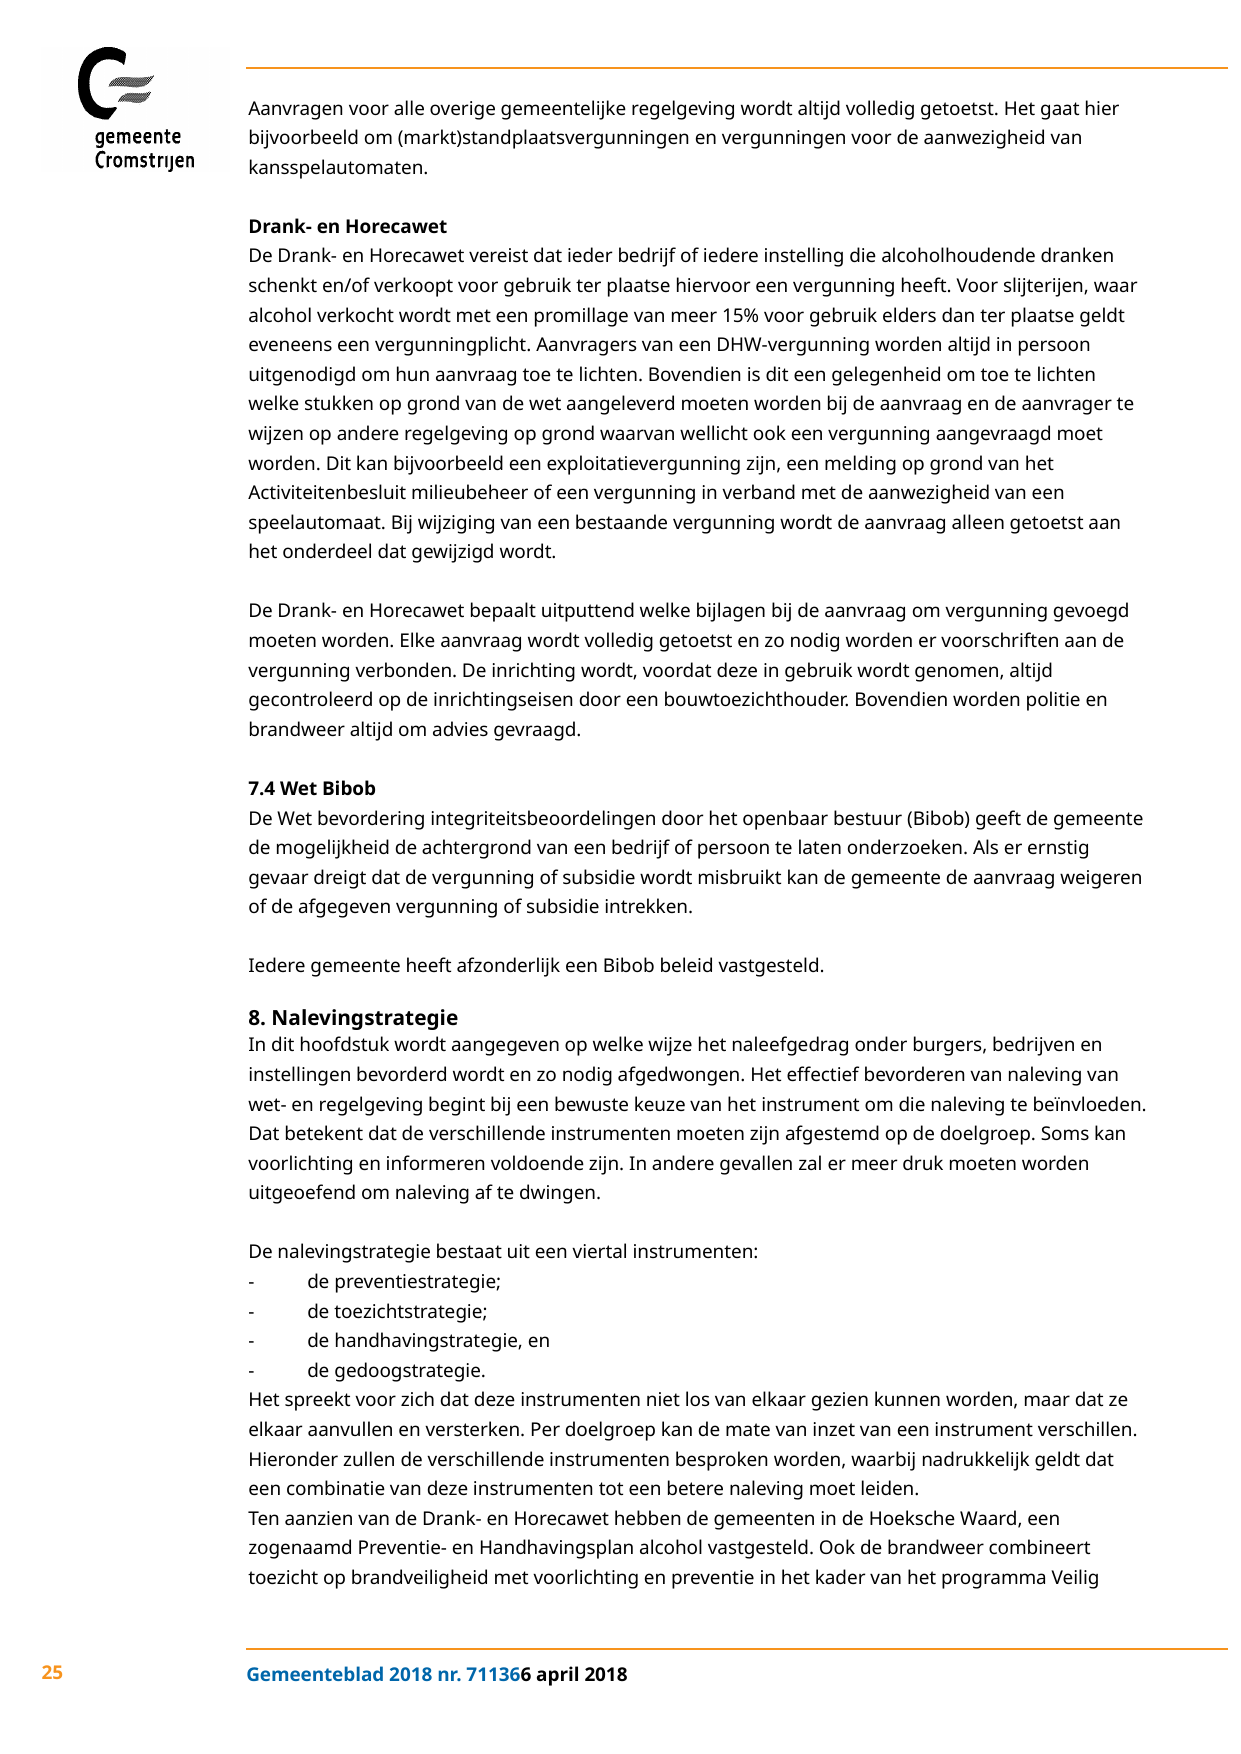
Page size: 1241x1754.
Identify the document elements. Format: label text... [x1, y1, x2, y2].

text De Wet bevordering integriteitsbeoordelingen door het openbaar bestuur (Bibob) geeft de gemeente de mogelijkheid de achtergrond van een bedrijf of persoon te laten onderzoeken. Als er ernstig gevaar dreigt dat de vergunning of subsidie wordt misbruikt kan de gemeente de aanvraag weigeren of de afgegeven vergunning of subsidie intrekken. [248, 805, 1152, 919]
picture [41, 47, 231, 172]
text In dit hoofdstuk wordt aangegeven op welke wijze het naleefgedrag onder burgers, bedrijven en instellingen bevorderd wordt en zo nodig afgedwongen. Het effectief bevorderen van naleving van wet- en regelgeving begint bij een bewuste keuze van het instrument om die naleving te beïnvloeden. Dat betekent dat de verschillende instrumenten moeten zijn afgestemd op de doelgroep. Soms kan voorlichting en informeren voldoende zijn. In andere gevallen zal er meer druk moeten worden uitgeoefend om naleving af te dwingen. [248, 1032, 1152, 1205]
text De Drank- en Horecawet bepaalt uitputtend welke bijlagen bij de aanvraag om vergunning gevoegd moeten worden. Elke aanvraag wordt volledig getoetst en zo nodig worden er voorschriften aan de vergunning verbonden. De inrichting wordt, voordat deze in gebruik wordt genomen, altijd gecontroleerd op de inrichtingseisen door een bouwtoezichthouder. Bovendien worden politie en brandweer altijd om advies gevraagd. [248, 598, 1152, 742]
list de preventiestrategie; [248, 1268, 1152, 1294]
text De nalevingstrategie bestaat uit een viertal instrumenten: [248, 1239, 1152, 1264]
text De Drank- en Horecawet vereist dat ieder bedrijf of iedere instelling die alcoholhoudende dranken schenkt en/of verkoopt voor gebruik ter plaatse hiervoor een vergunning heeft. Voor slijterijen, waar alcohol verkocht wordt met een promillage van meer 15% voor gebruik elders dan ter plaatse geldt eveneens een vergunningplicht. Aanvragers van een DHW-vergunning worden altijd in persoon uitgenodigd om hun aanvraag toe te lichten. Bovendien is dit een gelegenheid om toe te lichten welke stukken op grond van de wet aangeleverd moeten worden bij de aanvraag en de aanvrager te wijzen op andere regelgeving op grond waarvan wellicht ook een vergunning aangevraagd moet worden. Dit kan bijvoorbeeld een exploitatievergunning zijn, een melding op grond van het Activiteitenbesluit milieubeheer of een vergunning in verband met de aanwezigheid van een speelautomaat. Bij wijziging van een bestaande vergunning wordt de aanvraag alleen getoetst aan het onderdeel dat gewijzigd wordt. [248, 243, 1152, 564]
text Ten aanzien van de Drank- en Horecawet hebben de gemeenten in de Hoeksche Waard, een zogenaamd Preventie- en Handhavingsplan alcohol vastgesteld. Ook de brandweer combineert toezicht op brandveiligheid met voorlichting en preventie in het kader van het programma Veilig [248, 1505, 1152, 1590]
text Drank- en Horecawet [248, 213, 1152, 239]
list de handhavingstrategie, en [248, 1327, 1152, 1353]
list de gedoogstrategie. [248, 1357, 1152, 1383]
text 7.4 Wet Bibob [248, 775, 1152, 801]
text 8. Nalevingstrategie [248, 1003, 1152, 1032]
text Aanvragen voor alle overige gemeentelijke regelgeving wordt altijd volledig getoetst. Het gaat hier bijvoorbeeld om (markt)standplaatsvergunningen en vergunningen voor de aanwezigheid van kansspelautomaten. [248, 95, 1152, 180]
text Het spreekt voor zich dat deze instrumenten niet los van elkaar gezien kunnen worden, maar dat ze elkaar aanvullen en versterken. Per doelgroep kan de mate van inzet van een instrument verschillen. Hieronder zullen de verschillende instrumenten besproken worden, waarbij nadrukkelijk geldt dat een combinatie van deze instrumenten tot een betere naleving moet leiden. [248, 1387, 1152, 1501]
list de toezichtstrategie; [248, 1298, 1152, 1323]
text Iedere gemeente heeft afzonderlijk een Bibob beleid vastgesteld. [248, 953, 1152, 978]
